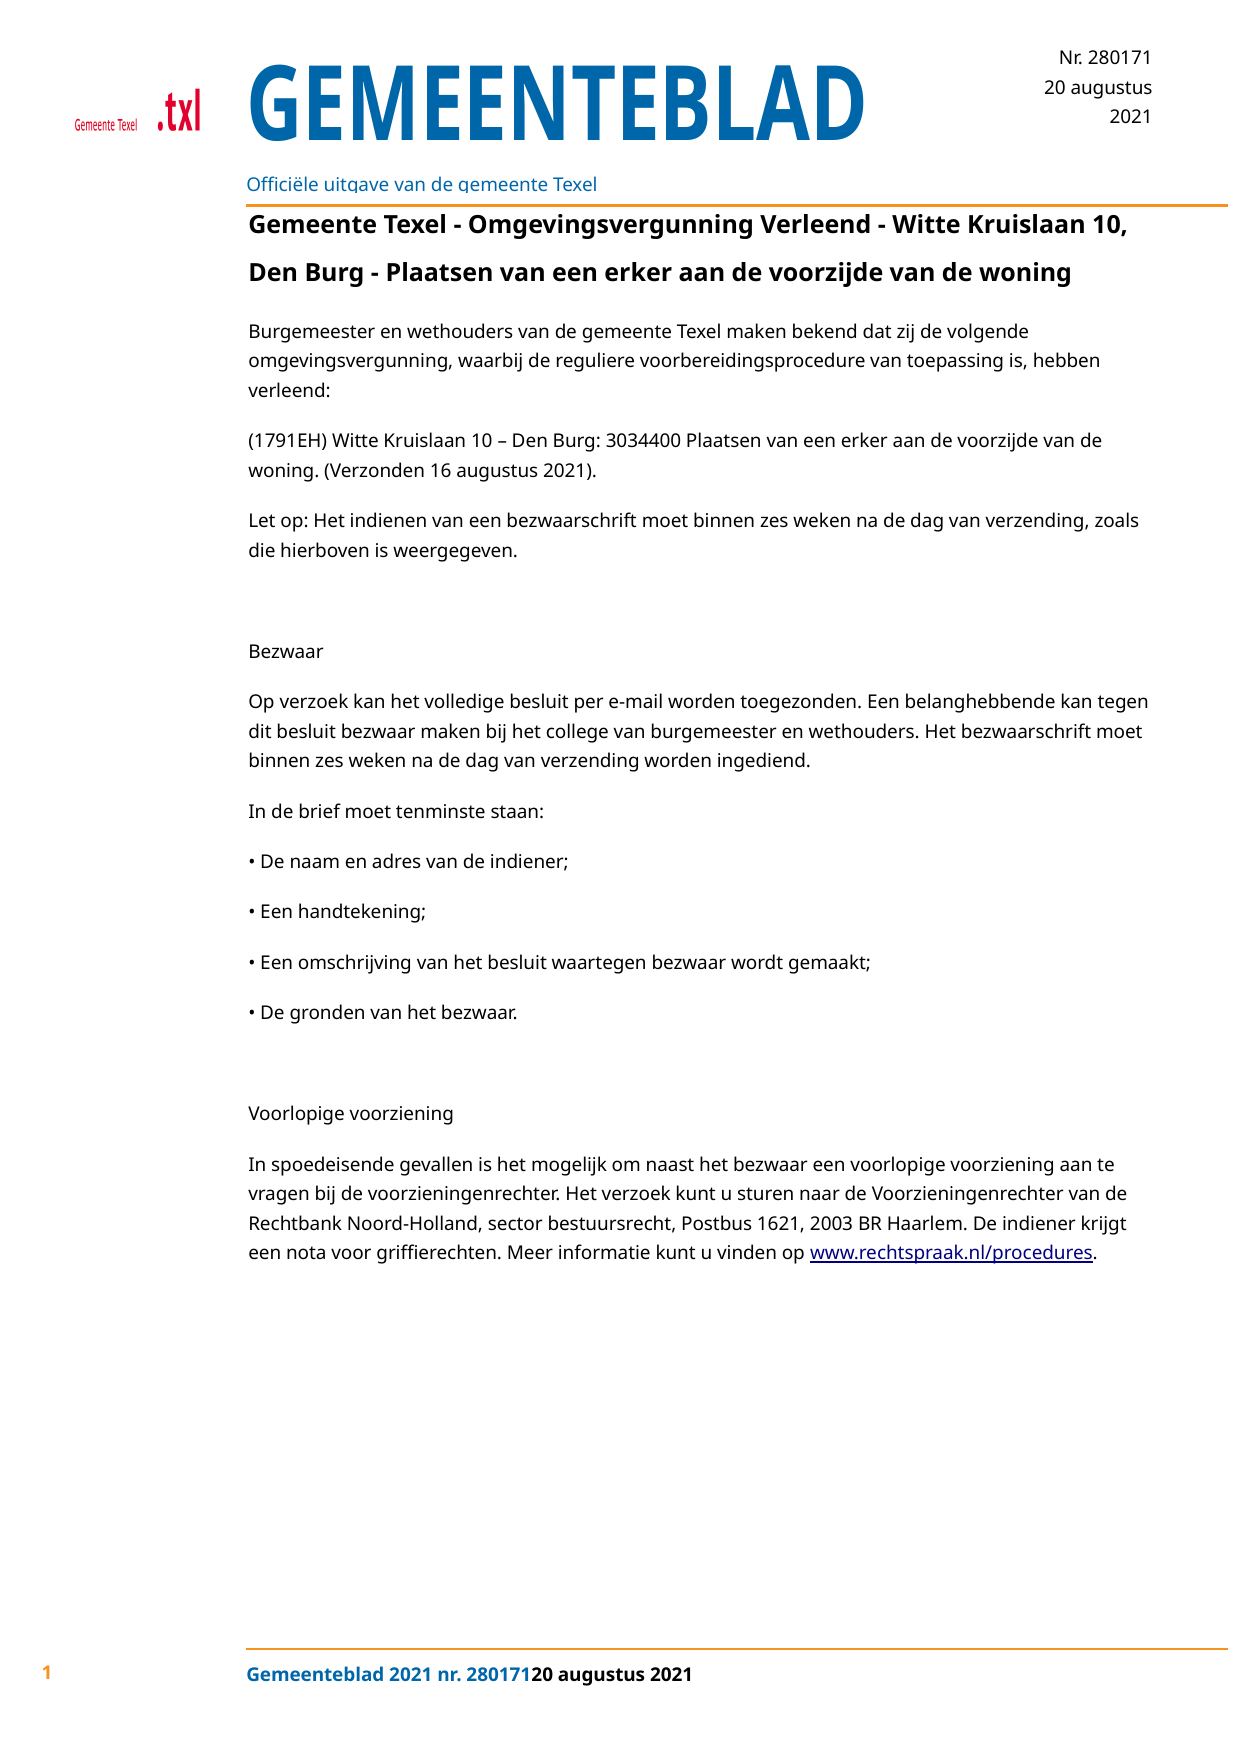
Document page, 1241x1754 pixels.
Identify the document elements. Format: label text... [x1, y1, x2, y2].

text Op verzoek kan het volledige besluit per e-mail worden toegezonden. Een belanghebbende kan tegen dit besluit bezwaar maken bij het college van burgemeester en wethouders. Het bezwaarschrift moet binnen zes weken na de dag van verzending worden ingediend. [248, 688, 1152, 773]
text Gemeente Texel - Omgevingsvergunning Verleend - Witte Kruislaan 10, Den Burg - Plaatsen van een erker aan de voorzijde van de woning [248, 207, 1152, 288]
text Bezwaar [248, 638, 1152, 664]
text • Een handtekening; [248, 899, 1152, 924]
text • De gronden van het bezwaar. [248, 999, 1152, 1025]
text • Een omschrijving van het besluit waartegen bezwaar wordt gemaakt; [248, 949, 1152, 975]
text Voorlopige voorziening [248, 1100, 1152, 1126]
text Let op: Het indienen van een bezwaarschrift moet binnen zes weken na de dag van verzending, zoals die hierboven is weergegeven. [248, 507, 1152, 563]
picture [41, 47, 231, 172]
text Burgemeester en wethouders van de gemeente Texel maken bekend dat zij de volgende omgevingsvergunning, waarbij de reguliere voorbereidingsprocedure van toepassing is, hebben verleend: [248, 318, 1152, 403]
text In spoedeisende gevallen is het mogelijk om naast het bezwaar een voorlopige voorziening aan te vragen bij de voorzieningenrechter. Het verzoek kunt u sturen naar de Voorzieningenrechter van de Rechtbank Noord-Holland, sector bestuursrecht, Postbus 1621, 2003 BR Haarlem. De indiener krijgt een nota voor griffierechten. Meer informatie kunt u vinden op www.rechtspraak.nl/procedures. [248, 1151, 1152, 1265]
text • De naam en adres van de indiener; [248, 848, 1152, 874]
text In de brief moet tenminste staan: [248, 798, 1152, 824]
text (1791EH) Witte Kruislaan 10 – Den Burg: 3034400 Plaatsen van een erker aan de voorzijde van de woning. (Verzonden 16 augustus 2021). [248, 427, 1152, 483]
